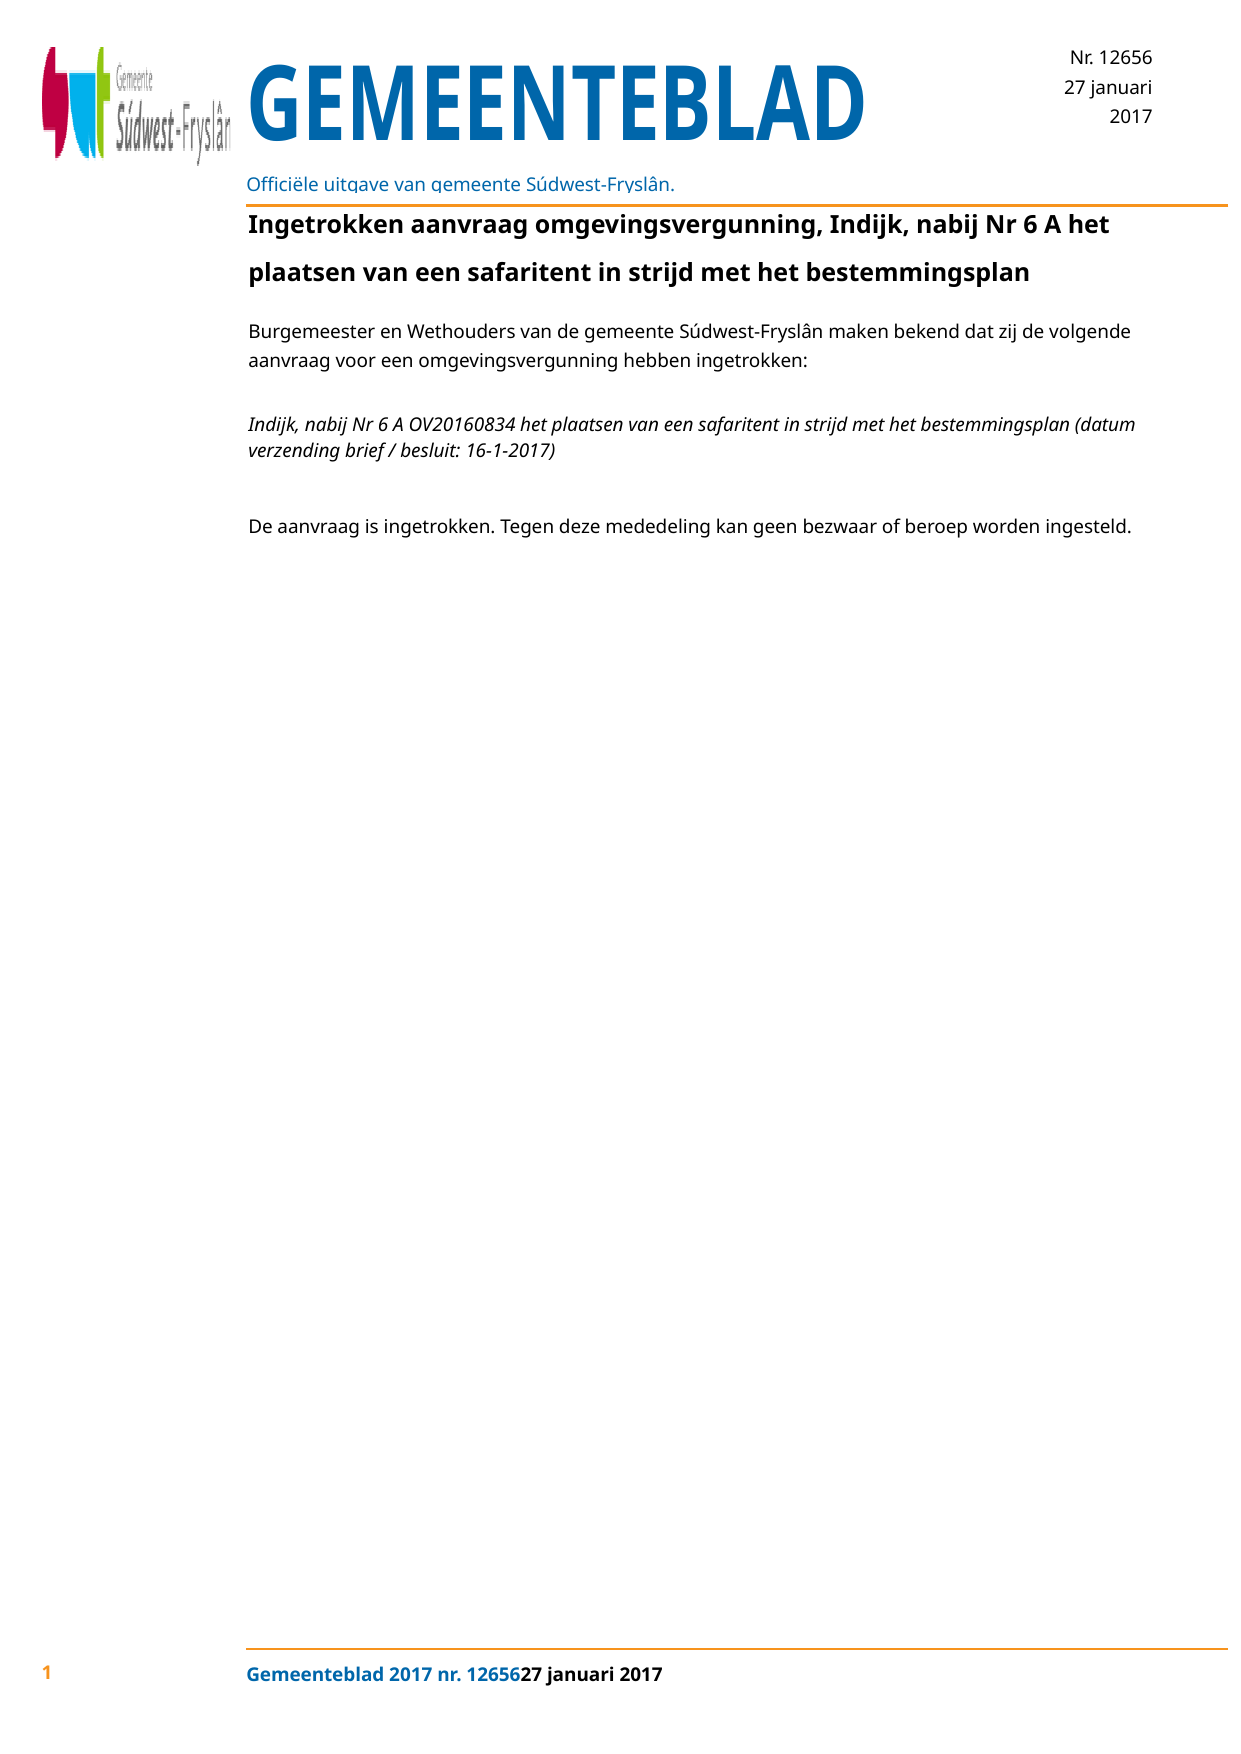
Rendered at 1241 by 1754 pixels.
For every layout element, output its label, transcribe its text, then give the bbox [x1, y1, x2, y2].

text Ingetrokken aanvraag omgevingsvergunning, Indijk, nabij Nr 6 A het plaatsen van een safaritent in strijd met het bestemmingsplan [248, 207, 1152, 288]
text De aanvraag is ingetrokken. Tegen deze mededeling kan geen bezwaar of beroep worden ingesteld. [248, 513, 1152, 539]
text Burgemeester en Wethouders van de gemeente Súdwest-Fryslân maken bekend dat zij de volgende aanvraag voor een omgevingsvergunning hebben ingetrokken: [248, 318, 1152, 373]
text Indijk, nabij Nr 6 A OV20160834 het plaatsen van een safaritent in strijd met het bestemmingsplan (datum verzending brief / besluit: 16-1-2017) [248, 411, 1152, 463]
picture [41, 47, 231, 172]
